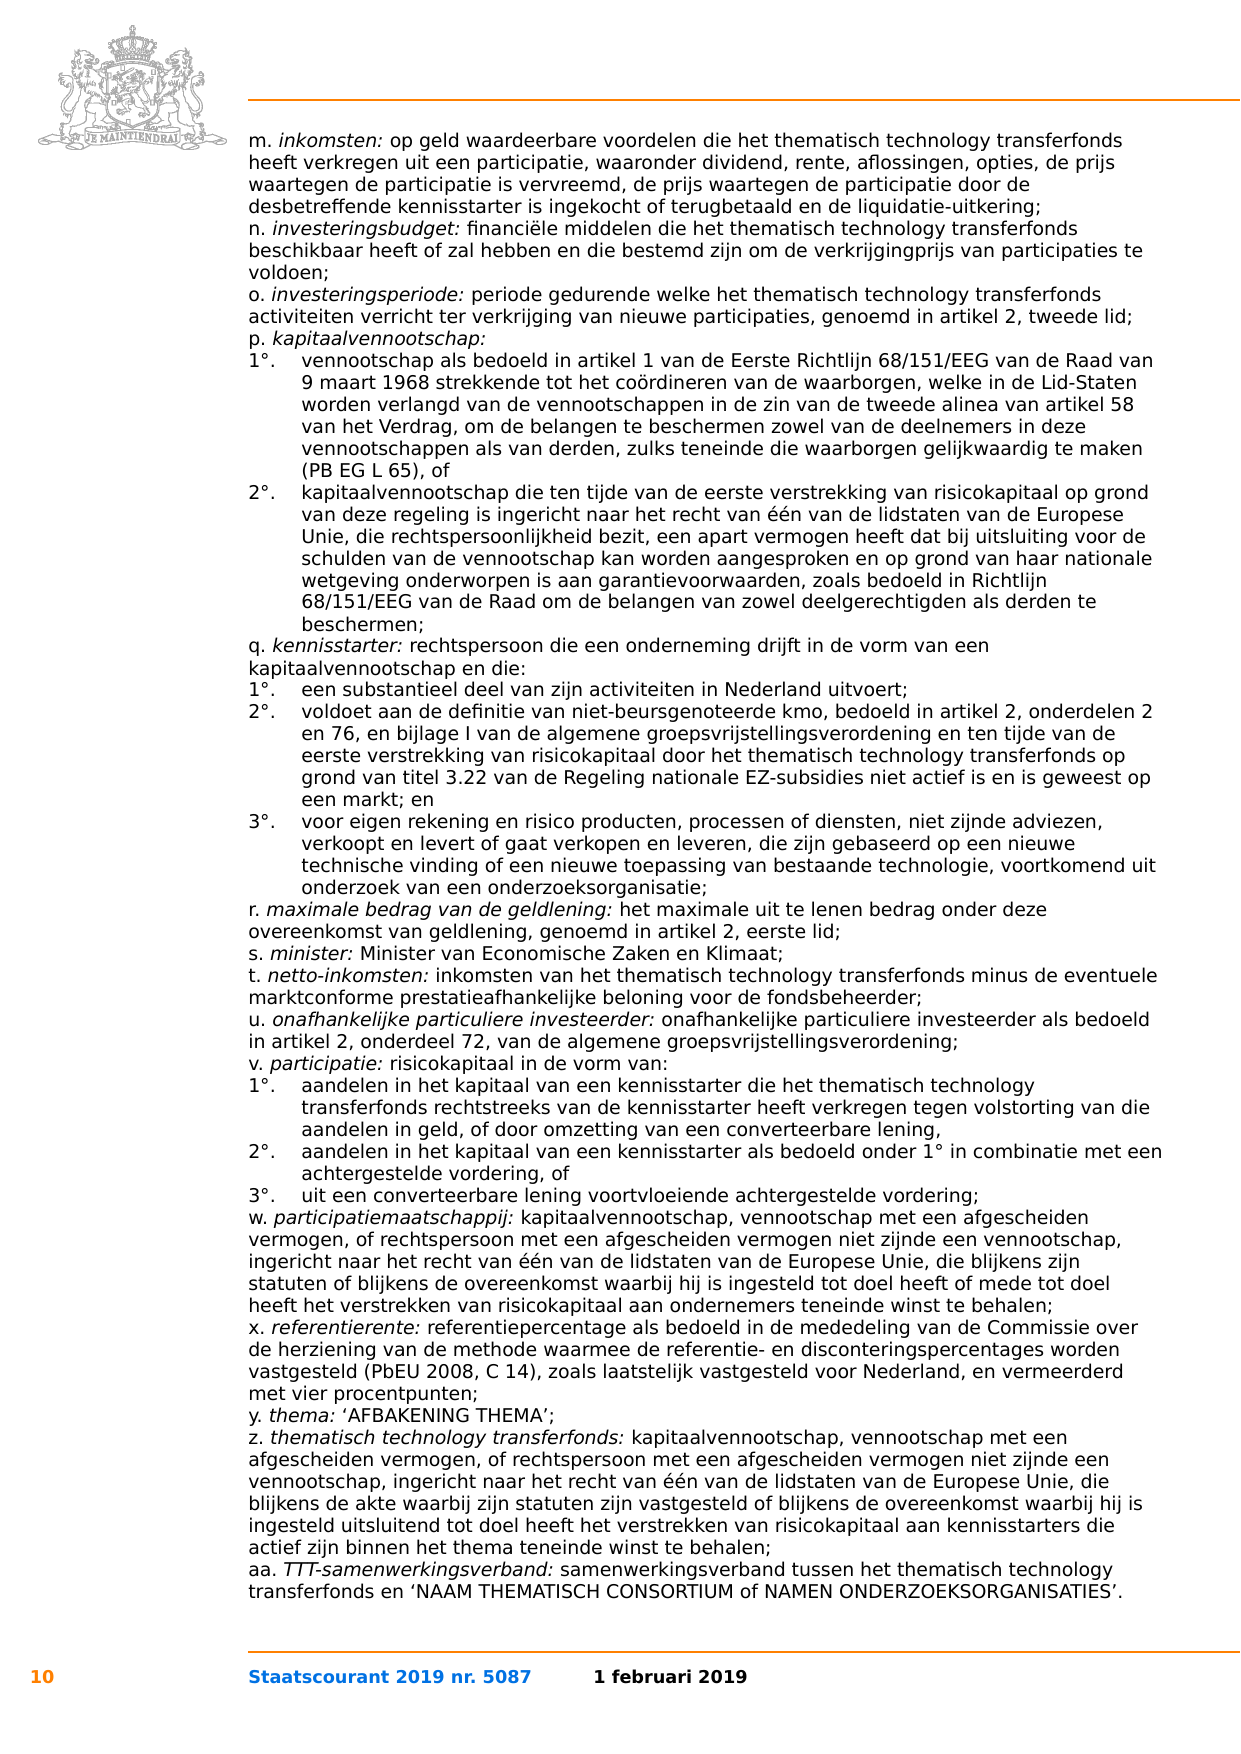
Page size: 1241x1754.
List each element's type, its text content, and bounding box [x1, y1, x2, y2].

text w. participatiemaatschappij: kapitaalvennootschap, vennootschap met een afgescheiden vermogen, of rechtspersoon met een afgescheiden vermogen niet zijnde een vennootschap, ingericht naar het recht van één van de lidstaten van de Europese Unie, die blijkens zijn statuten of blijkens de overeenkomst waarbij hij is ingesteld tot doel heeft of mede tot doel heeft het verstrekken van risicokapitaal aan ondernemers teneinde winst te behalen; [248, 1207, 1163, 1317]
text 2°. voldoet aan de definitie van niet-beursgenoteerde kmo, bedoeld in artikel 2, onderdelen 2 en 76, en bijlage I van de algemene groepsvrijstellingsverordening en ten tijde van de eerste verstrekking van risicokapitaal door het thematisch technology transferfonds op grond van titel 3.22 van de Regeling nationale EZ-subsidies niet actief is en is geweest op een markt; en [248, 701, 1163, 811]
text x. referentierente: referentiepercentage als bedoeld in de mededeling van de Commissie over de herziening van de methode waarmee de referentie- en disconteringspercentages worden vastgesteld (PbEU 2008, C 14), zoals laatstelijk vastgesteld voor Nederland, en vermeerderd met vier procentpunten; [248, 1317, 1163, 1405]
text v. participatie: risicokapitaal in de vorm van: [248, 1053, 1163, 1075]
text y. thema: ‘AFBAKENING THEMA’; [248, 1405, 1163, 1427]
text z. thematisch technology transferfonds: kapitaalvennootschap, vennootschap met een afgescheiden vermogen, of rechtspersoon met een afgescheiden vermogen niet zijnde een vennootschap, ingericht naar het recht van één van de lidstaten van de Europese Unie, die blijkens de akte waarbij zijn statuten zijn vastgesteld of blijkens de overeenkomst waarbij hij is ingesteld uitsluitend tot doel heeft het verstrekken van risicokapitaal aan kennisstarters die actief zijn binnen het thema teneinde winst te behalen; [248, 1427, 1163, 1558]
text q. kennisstarter: rechtspersoon die een onderneming drijft in de vorm van een kapitaalvennootschap en die: [248, 635, 1163, 679]
text 2°. kapitaalvennootschap die ten tijde van de eerste verstrekking van risicokapitaal op grond van deze regeling is ingericht naar het recht van één van de lidstaten van de Europese Unie, die rechtspersoonlijkheid bezit, een apart vermogen heeft dat bij uitsluiting voor de schulden van de vennootschap kan worden aangesproken en op grond van haar nationale wetgeving onderworpen is aan garantievoorwaarden, zoals bedoeld in Richtlijn 68/151/EEG van de Raad om de belangen van zowel deelgerechtigden als derden te beschermen; [248, 482, 1163, 635]
text 1°. aandelen in het kapitaal van een kennisstarter die het thematisch technology transferfonds rechtstreeks van de kennisstarter heeft verkregen tegen volstorting van die aandelen in geld, of door omzetting van een converteerbare lening, [248, 1075, 1163, 1141]
text t. netto-inkomsten: inkomsten van het thematisch technology transferfonds minus de eventuele marktconforme prestatieafhankelijke beloning voor de fondsbeheerder; [248, 965, 1163, 1009]
text 1°. vennootschap als bedoeld in artikel 1 van de Eerste Richtlijn 68/151/EEG van de Raad van 9 maart 1968 strekkende tot het coördineren van de waarborgen, welke in de Lid-Staten worden verlangd van de vennootschappen in de zin van de tweede alinea van artikel 58 van het Verdrag, om de belangen te beschermen zowel van de deelnemers in deze vennootschappen als van derden, zulks teneinde die waarborgen gelijkwaardig te maken (PB EG L 65), of [248, 350, 1163, 482]
text u. onafhankelijke particuliere investeerder: onafhankelijke particuliere investeerder als bedoeld in artikel 2, onderdeel 72, van de algemene groepsvrijstellingsverordening; [248, 1009, 1163, 1053]
text aa. TTT-samenwerkingsverband: samenwerkingsverband tussen het thematisch technology transferfonds en ‘NAAM THEMATISCH CONSORTIUM of NAMEN ONDERZOEKSORGANISATIES’. [248, 1558, 1163, 1602]
text 2°. aandelen in het kapitaal van een kennisstarter als bedoeld onder 1° in combinatie met een achtergestelde vordering, of [248, 1141, 1163, 1185]
picture [38, 25, 227, 150]
text 3°. uit een converteerbare lening voortvloeiende achtergestelde vordering; [248, 1185, 1163, 1207]
text 1°. een substantieel deel van zijn activiteiten in Nederland uitvoert; [248, 679, 1163, 701]
text r. maximale bedrag van de geldlening: het maximale uit te lenen bedrag onder deze overeenkomst van geldlening, genoemd in artikel 2, eerste lid; [248, 899, 1163, 943]
text s. minister: Minister van Economische Zaken en Klimaat; [248, 943, 1163, 965]
text 3°. voor eigen rekening en risico producten, processen of diensten, niet zijnde adviezen, verkoopt en levert of gaat verkopen en leveren, die zijn gebaseerd op een nieuwe technische vinding of een nieuwe toepassing van bestaande technologie, voortkomend uit onderzoek van een onderzoeksorganisatie; [248, 811, 1163, 899]
text m. inkomsten: op geld waardeerbare voordelen die het thematisch technology transferfonds heeft verkregen uit een participatie, waaronder dividend, rente, aflossingen, opties, de prijs waartegen de participatie is vervreemd, de prijs waartegen de participatie door de desbetreffende kennisstarter is ingekocht of terugbetaald en de liquidatie-uitkering; [248, 130, 1163, 218]
text n. investeringsbudget: financiële middelen die het thematisch technology transferfonds beschikbaar heeft of zal hebben en die bestemd zijn om de verkrijgingprijs van participaties te voldoen; [248, 218, 1163, 284]
text p. kapitaalvennootschap: [248, 328, 1163, 350]
text o. investeringsperiode: periode gedurende welke het thematisch technology transferfonds activiteiten verricht ter verkrijging van nieuwe participaties, genoemd in artikel 2, tweede lid; [248, 284, 1163, 328]
